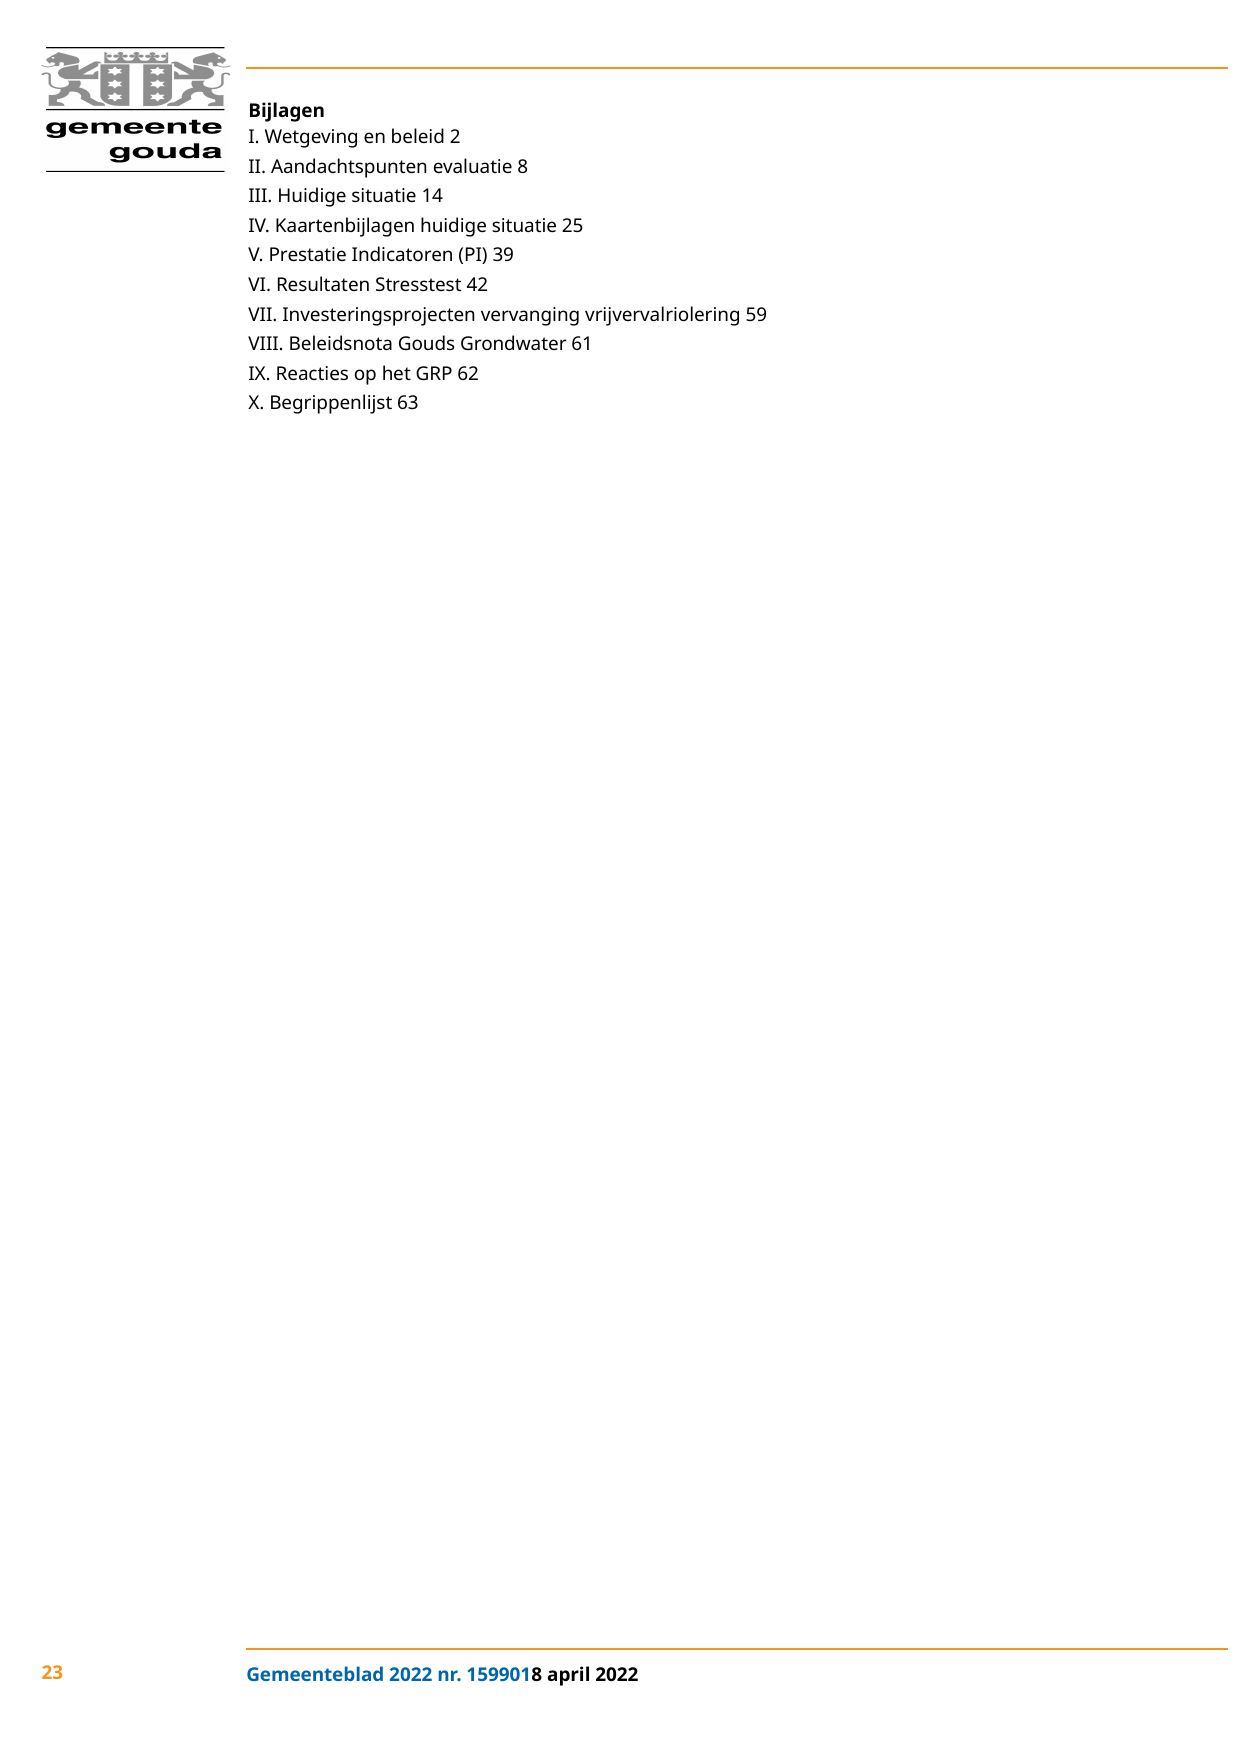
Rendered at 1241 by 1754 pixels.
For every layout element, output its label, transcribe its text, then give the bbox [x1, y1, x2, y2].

text V. Prestatie Indicatoren (PI) 39 [248, 242, 1152, 267]
text IX. Reacties op het GRP 62 [248, 360, 1152, 386]
text X. Begrippenlijst 63 [248, 389, 1152, 415]
text III. Huidige situatie 14 [248, 182, 1152, 208]
text II. Aandachtspunten evaluatie 8 [248, 153, 1152, 179]
text VII. Investeringsprojecten vervanging vrijvervalriolering 59 [248, 301, 1152, 327]
text VI. Resultaten Stresstest 42 [248, 271, 1152, 297]
text I. Wetgeving en beleid 2 [248, 123, 1152, 149]
text VIII. Beleidsnota Gouds Grondwater 61 [248, 330, 1152, 356]
picture [41, 47, 231, 172]
text Bijlagen [248, 95, 1152, 123]
text IV. Kaartenbijlagen huidige situatie 25 [248, 212, 1152, 238]
